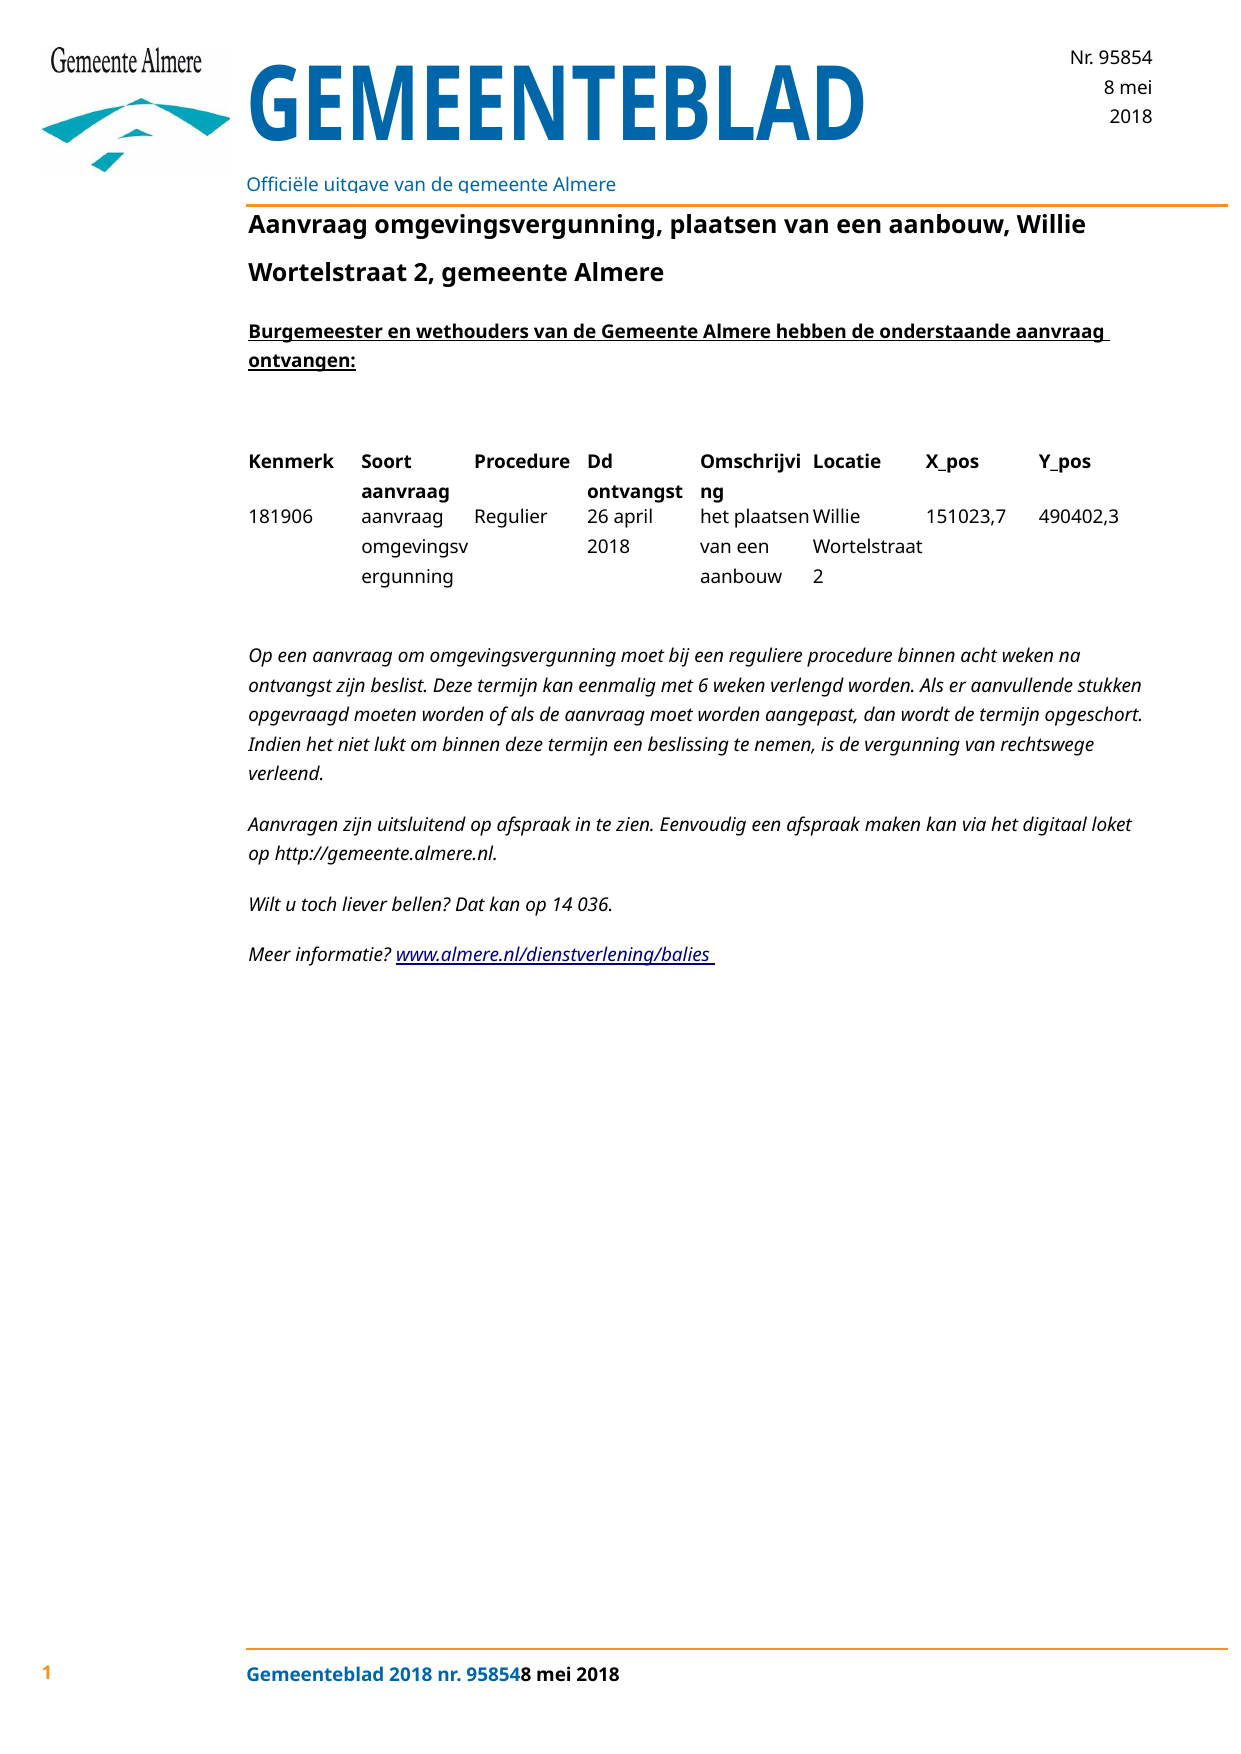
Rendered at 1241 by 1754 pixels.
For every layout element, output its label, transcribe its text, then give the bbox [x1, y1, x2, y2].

text Aanvragen zijn uitsluitend op afspraak in te zien. Eenvoudig een afspraak maken kan via het digitaal loket op http://gemeente.almere.nl. [248, 811, 1152, 866]
table_header Y_pos [1039, 449, 1152, 504]
table_header Locatie [813, 449, 926, 504]
table_cell Willie Wortelstraat 2 [813, 504, 926, 589]
picture [41, 47, 231, 172]
table_cell 181906 [248, 504, 361, 589]
table_cell 26 april 2018 [587, 504, 700, 589]
text Op een aanvraag om omgevingsvergunning moet bij een reguliere procedure binnen acht weken na ontvangst zijn beslist. Deze termijn kan eenmalig met 6 weken verlengd worden. Als er aanvullende stukken opgevraagd moeten worden of als de aanvraag moet worden aangepast, dan wordt de termijn opgeschort. Indien het niet lukt om binnen deze termijn een beslissing te nemen, is de vergunning van rechtswege verleend. [248, 642, 1152, 786]
table_cell aanvraag omgevingsvergunning [361, 504, 474, 589]
table_cell 490402,3 [1039, 504, 1152, 589]
text Aanvraag omgevingsvergunning, plaatsen van een aanbouw, Willie Wortelstraat 2, gemeente Almere [248, 207, 1152, 288]
table_header Soort aanvraag [361, 449, 474, 504]
table_header Omschrijving [700, 449, 813, 504]
table_header Dd ontvangst [587, 449, 700, 504]
table_cell het plaatsen van een aanbouw [700, 504, 813, 589]
text Burgemeester en wethouders van de Gemeente Almere hebben de onderstaande aanvraag ontvangen: [248, 318, 1152, 373]
table_header Kenmerk [248, 449, 361, 504]
text Wilt u toch liever bellen? Dat kan op 14 036. [248, 891, 1152, 917]
table_cell Regulier [474, 504, 587, 589]
table_header X_pos [926, 449, 1038, 504]
table_cell 151023,7 [926, 504, 1038, 589]
text Meer informatie? www.almere.nl/dienstverlening/balies [248, 941, 1152, 967]
table_header Procedure [474, 449, 587, 504]
